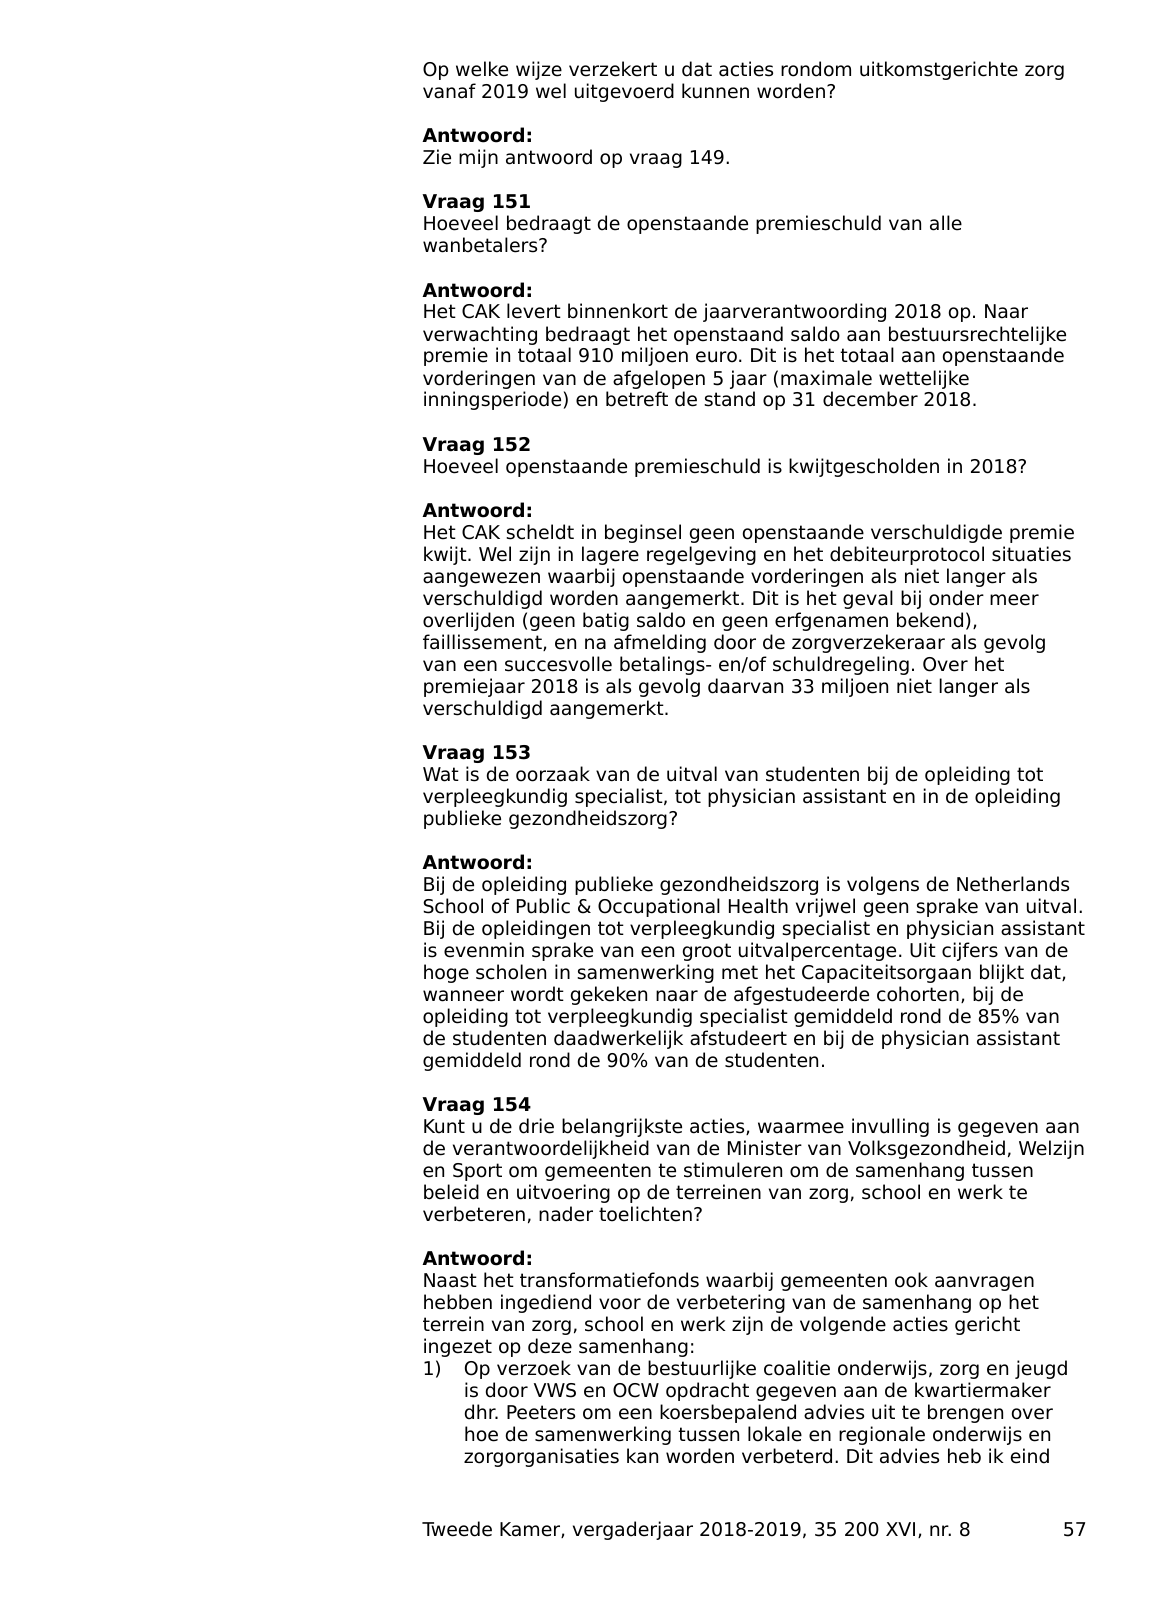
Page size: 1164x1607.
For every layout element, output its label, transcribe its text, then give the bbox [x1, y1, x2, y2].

text Naast het transformatiefonds waarbij gemeenten ook aanvragen hebben ingediend voor de verbetering van de samenhang op het terrein van zorg, school en werk zijn de volgende acties gericht ingezet op deze samenhang: [422, 1270, 1087, 1358]
text Bij de opleiding publieke gezondheidszorg is volgens de Netherlands School of Public & Occupational Health vrijwel geen sprake van uitval. Bij de opleidingen tot verpleegkundig specialist en physician assistant is evenmin sprake van een groot uitvalpercentage. Uit cijfers van de hoge scholen in samenwerking met het Capaciteitsorgaan blijkt dat, wanneer wordt gekeken naar de afgestudeerde cohorten, bij de opleiding tot verpleegkundig specialist gemiddeld rond de 85% van de studenten daadwerkelijk afstudeert en bij de physician assistant gemiddeld rond de 90% van de studenten. [422, 874, 1087, 1072]
text Zie mijn antwoord op vraag 149. [422, 147, 1087, 169]
text Het CAK levert binnenkort de jaarverantwoording 2018 op. Naar verwachting bedraagt het openstaand saldo aan bestuursrechtelijke premie in totaal 910 miljoen euro. Dit is het totaal aan openstaande vorderingen van de afgelopen 5 jaar (maximale wettelijke inningsperiode) en betreft de stand op 31 december 2018. [422, 301, 1087, 411]
text Antwoord: [422, 279, 1087, 301]
text Antwoord: [422, 852, 1087, 874]
text Kunt u de drie belangrijkste acties, waarmee invulling is gegeven aan de verantwoordelijkheid van de Minister van Volksgezondheid, Welzijn en Sport om gemeenten te stimuleren om de samenhang tussen beleid en uitvoering op de terreinen van zorg, school en werk te verbeteren, nader toelichten? [422, 1116, 1087, 1226]
text 1) Op verzoek van de bestuurlijke coalitie onderwijs, zorg en jeugd is door VWS en OCW opdracht gegeven aan de kwartiermaker dhr. Peeters om een koersbepalend advies uit te brengen over hoe de samenwerking tussen lokale en regionale onderwijs en zorgorganisaties kan worden verbeterd. Dit advies heb ik eind [422, 1358, 1087, 1468]
text Antwoord: [422, 1248, 1087, 1270]
text Hoeveel openstaande premieschuld is kwijtgescholden in 2018? [422, 456, 1087, 477]
text Hoeveel bedraagt de openstaande premieschuld van alle wanbetalers? [422, 213, 1087, 257]
text Op welke wijze verzekert u dat acties rondom uitkomstgerichte zorg vanaf 2019 wel uitgevoerd kunnen worden? [422, 59, 1087, 103]
text Antwoord: [422, 125, 1087, 147]
text Vraag 154 [422, 1094, 1087, 1116]
text Vraag 153 [422, 742, 1087, 764]
text Het CAK scheldt in beginsel geen openstaande verschuldigde premie kwijt. Wel zijn in lagere regelgeving en het debiteurprotocol situaties aangewezen waarbij openstaande vorderingen als niet langer als verschuldigd worden aangemerkt. Dit is het geval bij onder meer overlijden (geen batig saldo en geen erfgenamen bekend), faillissement, en na afmelding door de zorgverzekeraar als gevolg van een succesvolle betalings- en/of schuldregeling. Over het premiejaar 2018 is als gevolg daarvan 33 miljoen niet langer als verschuldigd aangemerkt. [422, 522, 1087, 719]
text Antwoord: [422, 500, 1087, 522]
text Vraag 152 [422, 433, 1087, 456]
text Vraag 151 [422, 191, 1087, 213]
text Wat is de oorzaak van de uitval van studenten bij de opleiding tot verpleegkundig specialist, tot physician assistant en in de opleiding publieke gezondheidszorg? [422, 764, 1087, 829]
